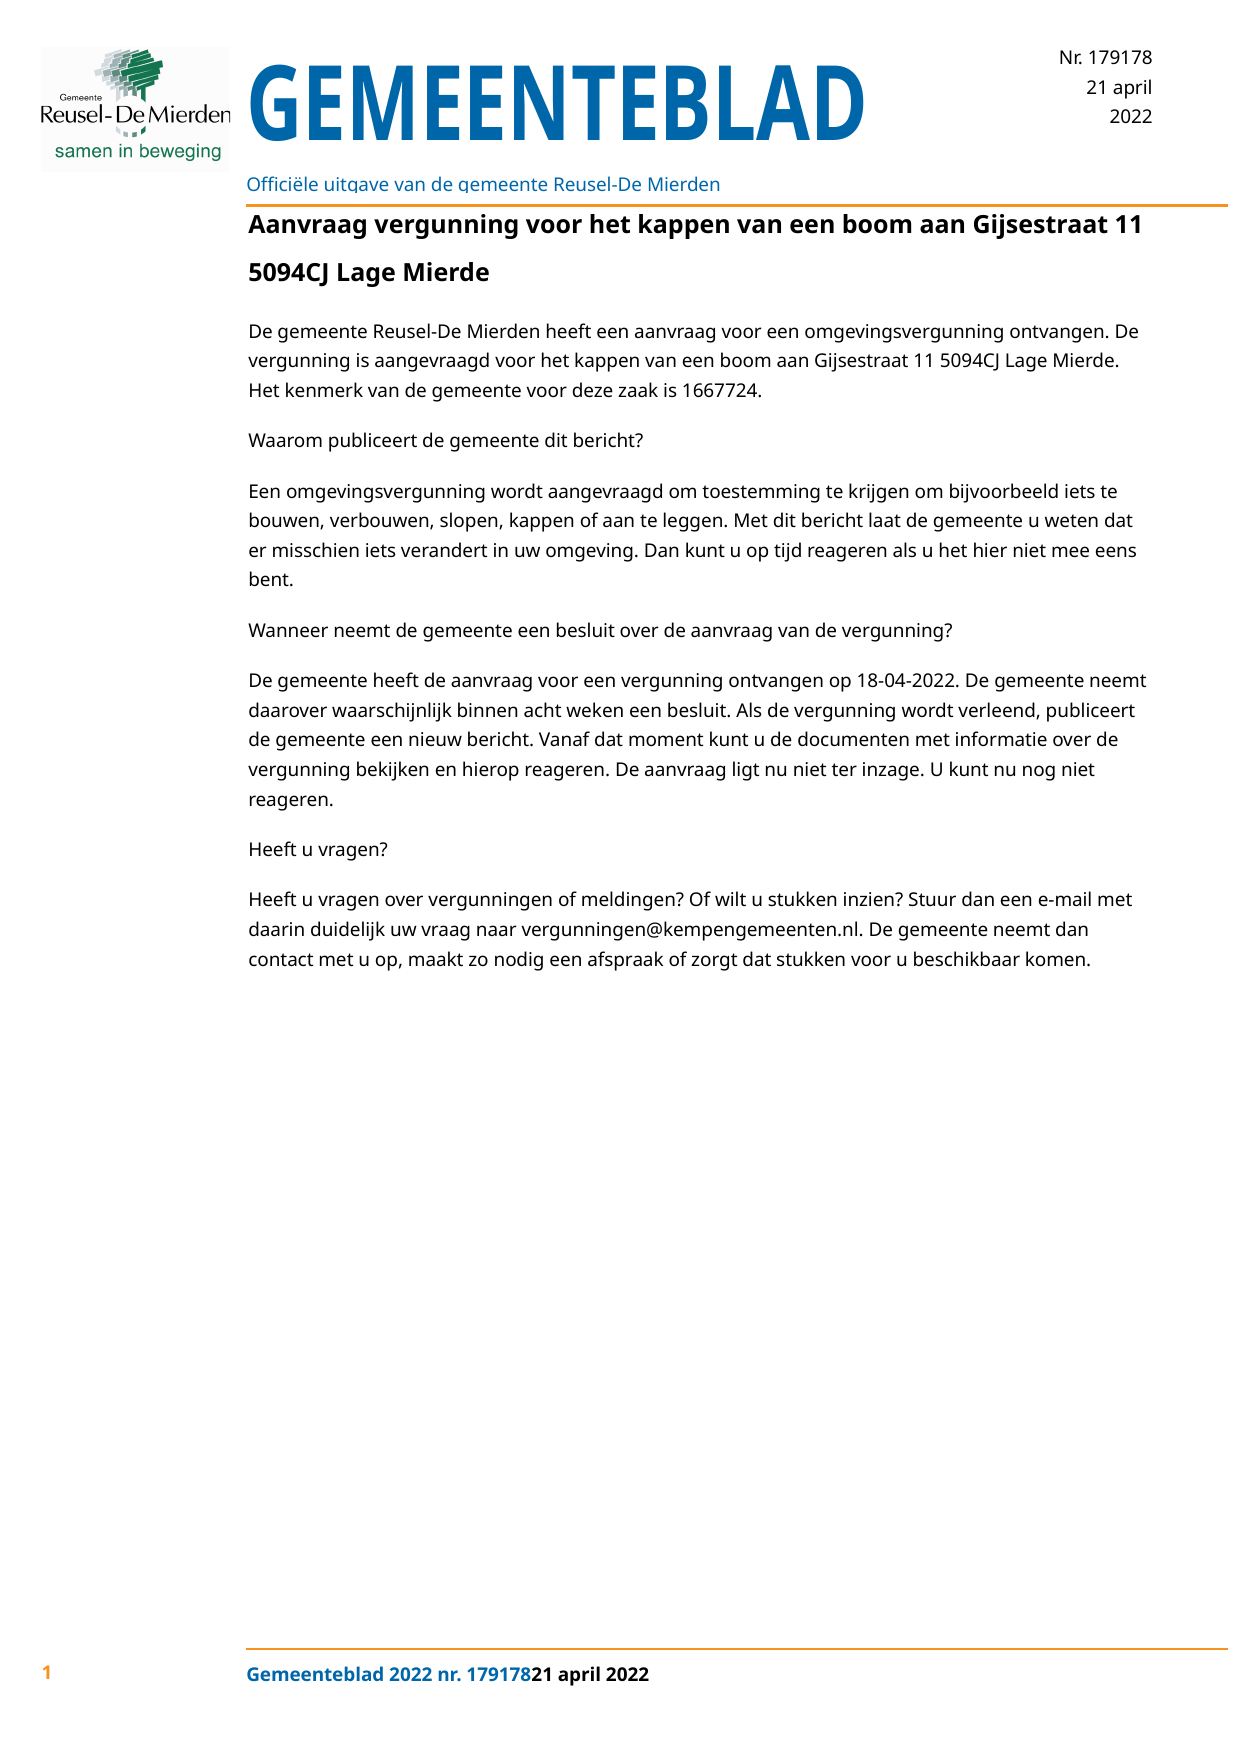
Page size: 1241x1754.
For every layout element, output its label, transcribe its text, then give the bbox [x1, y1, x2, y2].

text De gemeente Reusel-De Mierden heeft een aanvraag voor een omgevingsvergunning ontvangen. De vergunning is aangevraagd voor het kappen van een boom aan Gijsestraat 11 5094CJ Lage Mierde. Het kenmerk van de gemeente voor deze zaak is 1667724. [248, 318, 1152, 403]
text Heeft u vragen over vergunningen of meldingen? Of wilt u stukken inzien? Stuur dan een e-mail met daarin duidelijk uw vraag naar vergunningen@kempengemeenten.nl. De gemeente neemt dan contact met u op, maakt zo nodig een afspraak of zorgt dat stukken voor u beschikbaar komen. [248, 887, 1152, 972]
text Wanneer neemt de gemeente een besluit over de aanvraag van de vergunning? [248, 617, 1152, 643]
text Aanvraag vergunning voor het kappen van een boom aan Gijsestraat 11 5094CJ Lage Mierde [248, 207, 1152, 288]
text Waarom publiceert de gemeente dit bericht? [248, 427, 1152, 453]
text Een omgevingsvergunning wordt aangevraagd om toestemming te krijgen om bijvoorbeeld iets te bouwen, verbouwen, slopen, kappen of aan te leggen. Met dit bericht laat de gemeente u weten dat er misschien iets verandert in uw omgeving. Dan kunt u op tijd reageren als u het hier niet mee eens bent. [248, 478, 1152, 592]
picture [41, 47, 231, 172]
text Heeft u vragen? [248, 836, 1152, 862]
text De gemeente heeft de aanvraag voor een vergunning ontvangen op 18-04-2022. De gemeente neemt daarover waarschijnlijk binnen acht weken een besluit. Als de vergunning wordt verleend, publiceert de gemeente een nieuw bericht. Vanaf dat moment kunt u de documenten met informatie over de vergunning bekijken en hierop reageren. De aanvraag ligt nu niet ter inzage. U kunt nu nog niet reageren. [248, 667, 1152, 812]
